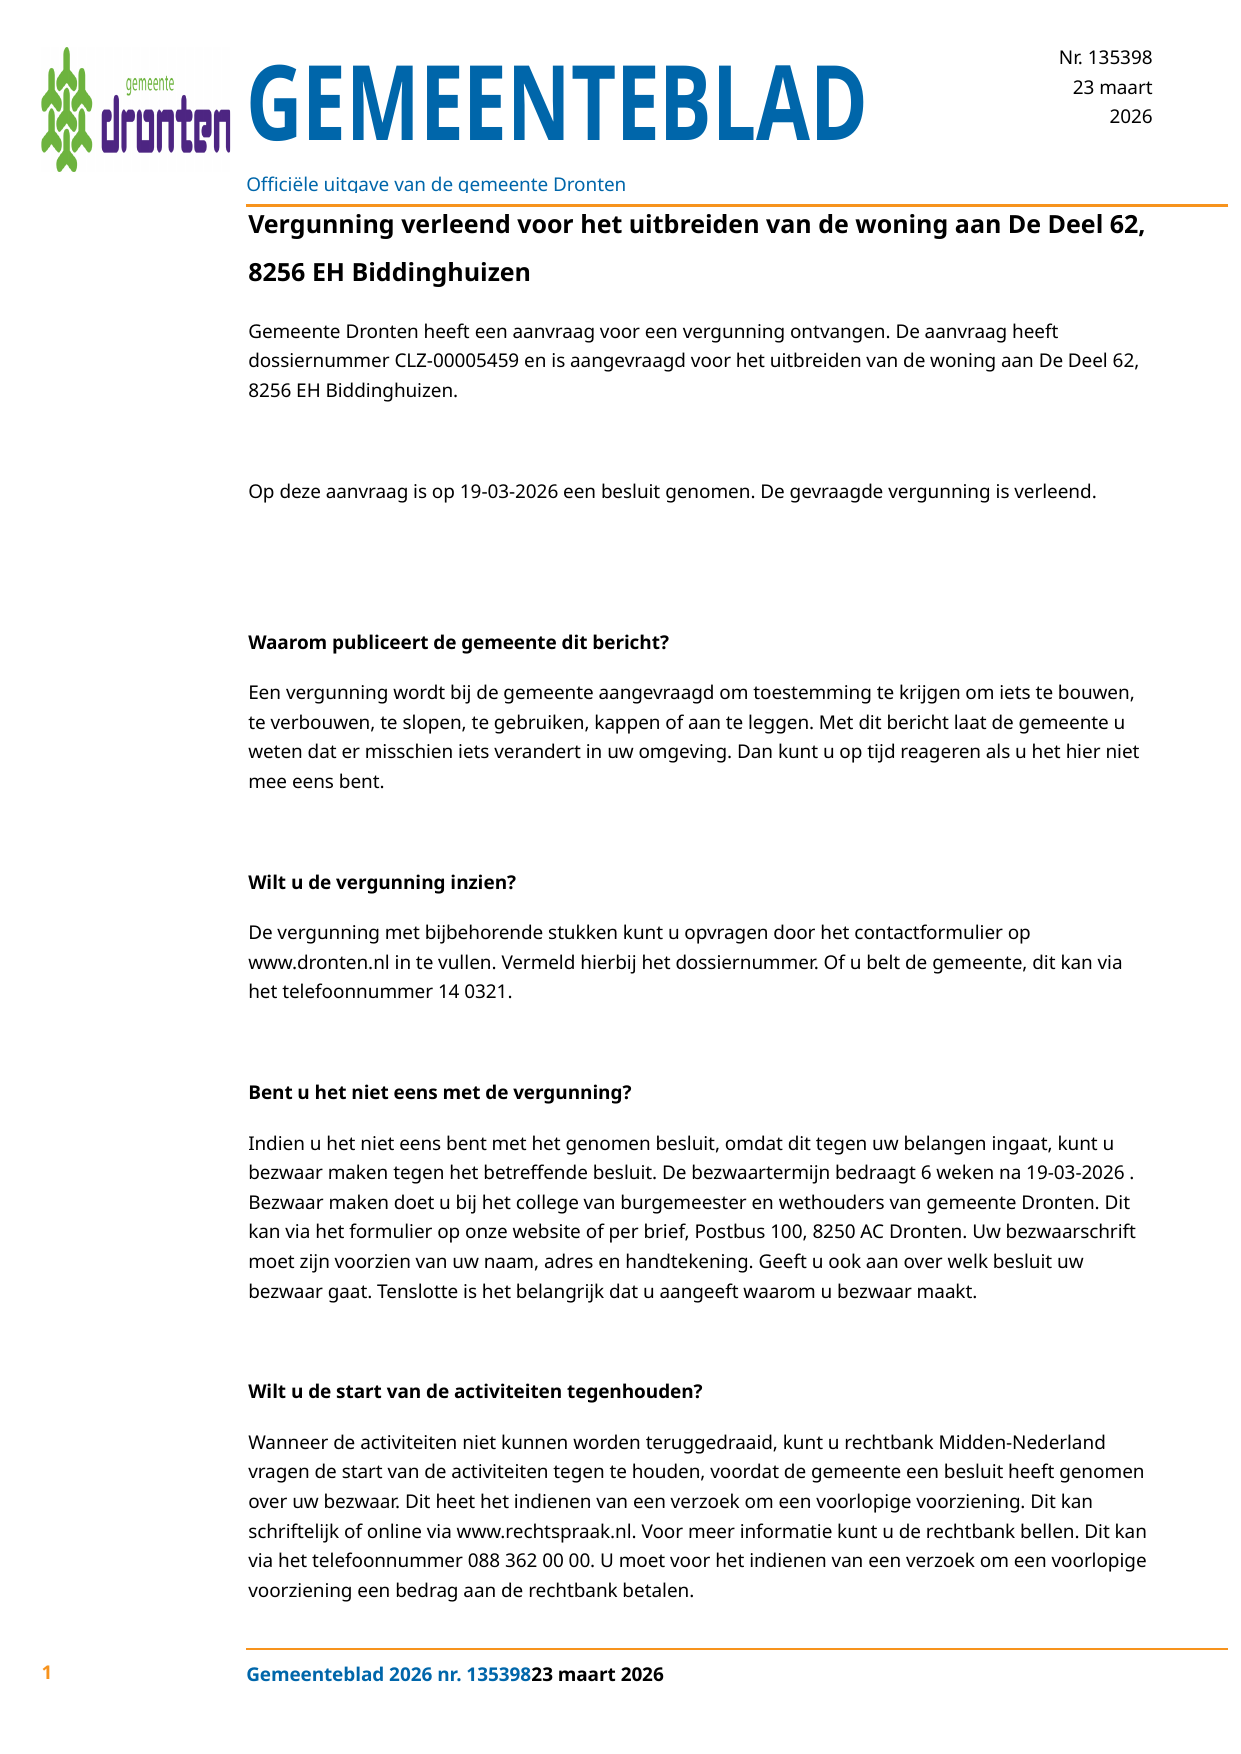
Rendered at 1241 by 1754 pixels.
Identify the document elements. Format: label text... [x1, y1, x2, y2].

text Waarom publiceert de gemeente dit bericht? [248, 629, 1152, 655]
text Gemeente Dronten heeft een aanvraag voor een vergunning ontvangen. De aanvraag heeft dossiernummer CLZ-00005459 en is aangevraagd voor het uitbreiden van de woning aan De Deel 62, 8256 EH Biddinghuizen. [248, 318, 1152, 403]
picture [41, 47, 231, 172]
text De vergunning met bijbehorende stukken kunt u opvragen door het contactformulier op www.dronten.nl in te vullen. Vermeld hierbij het dossiernummer. Of u belt de gemeente, dit kan via het telefoonnummer 14 0321. [248, 919, 1152, 1004]
text Een vergunning wordt bij de gemeente aangevraagd om toestemming te krijgen om iets te bouwen, te verbouwen, te slopen, te gebruiken, kappen of aan te leggen. Met dit bericht laat de gemeente u weten dat er misschien iets verandert in uw omgeving. Dan kunt u op tijd reageren als u het hier niet mee eens bent. [248, 679, 1152, 794]
text Bent u het niet eens met de vergunning? [248, 1079, 1152, 1105]
text Indien u het niet eens bent met het genomen besluit, omdat dit tegen uw belangen ingaat, kunt u bezwaar maken tegen het betreffende besluit. De bezwaartermijn bedraagt 6 weken na 19-03-2026 . Bezwaar maken doet u bij het college van burgemeester en wethouders van gemeente Dronten. Dit kan via het formulier op onze website of per brief, Postbus 100, 8250 AC Dronten. Uw bezwaarschrift moet zijn voorzien van uw naam, adres en handtekening. Geeft u ook aan over welk besluit uw bezwaar gaat. Tenslotte is het belangrijk dat u aangeeft waarom u bezwaar maakt. [248, 1130, 1152, 1304]
text Wanneer de activiteiten niet kunnen worden teruggedraaid, kunt u rechtbank Midden-Nederland vragen de start van de activiteiten tegen te houden, voordat de gemeente een besluit heeft genomen over uw bezwaar. Dit heet het indienen van een verzoek om een voorlopige voorziening. Dit kan schriftelijk of online via www.rechtspraak.nl. Voor meer informatie kunt u de rechtbank bellen. Dit kan via het telefoonnummer 088 362 00 00. U moet voor het indienen van een verzoek om een voorlopige voorziening een bedrag aan de rechtbank betalen. [248, 1429, 1152, 1603]
text Op deze aanvraag is op 19-03-2026 een besluit genomen. De gevraagde vergunning is verleend. [248, 478, 1152, 504]
text Wilt u de vergunning inzien? [248, 869, 1152, 895]
text Wilt u de start van de activiteiten tegenhouden? [248, 1379, 1152, 1404]
text Vergunning verleend voor het uitbreiden van de woning aan De Deel 62, 8256 EH Biddinghuizen [248, 207, 1152, 288]
